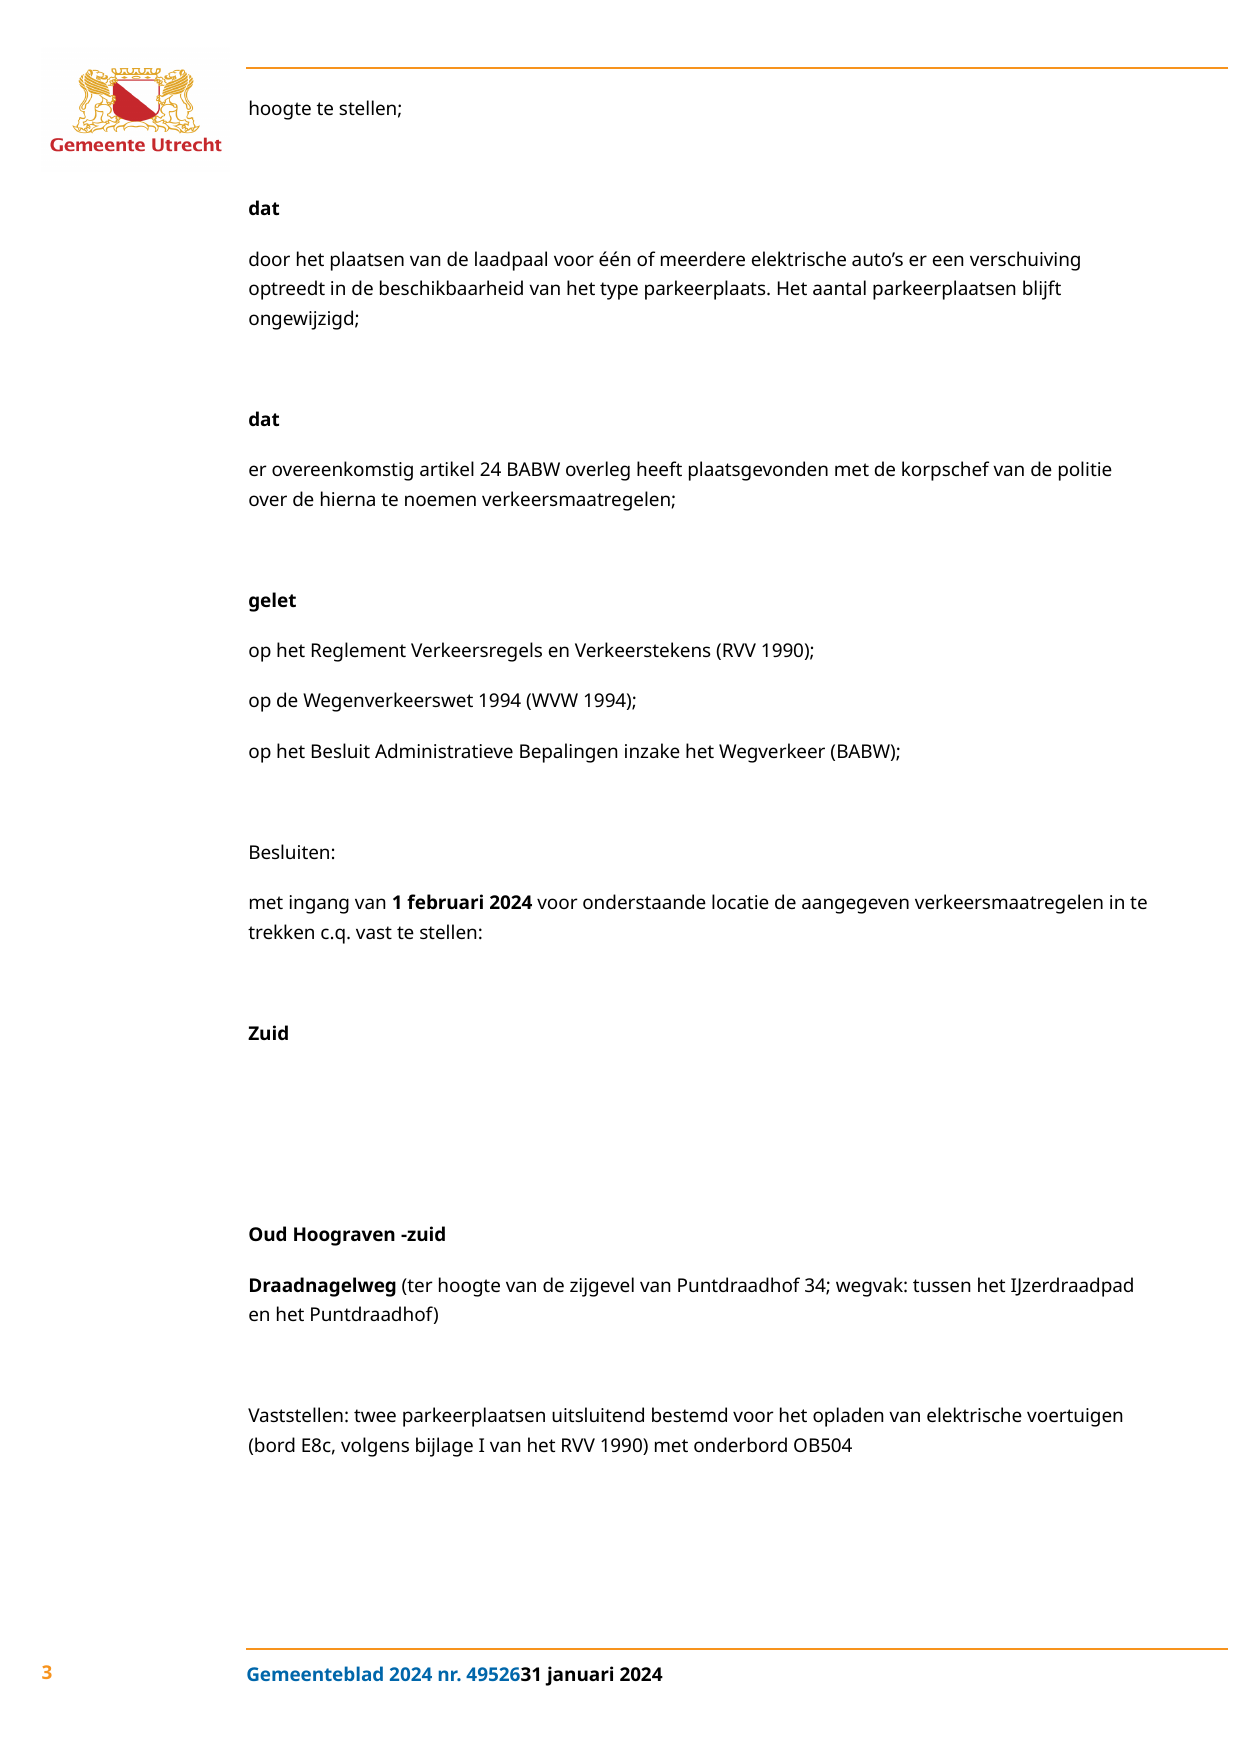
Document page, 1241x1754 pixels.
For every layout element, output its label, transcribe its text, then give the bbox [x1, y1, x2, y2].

text Vaststellen: twee parkeerplaatsen uitsluitend bestemd voor het opladen van elektrische voertuigen (bord E8c, volgens bijlage I van het RVV 1990) met onderbord OB504 [248, 1402, 1152, 1458]
text dat [248, 406, 1152, 432]
text hoogte te stellen; [248, 95, 1152, 121]
text Besluiten: [248, 839, 1152, 865]
text dat [248, 196, 1152, 221]
text op de Wegenverkeerswet 1994 (WVW 1994); [248, 688, 1152, 713]
text door het plaatsen van de laadpaal voor één of meerdere elektrische auto’s er een verschuiving optreedt in de beschikbaarheid van het type parkeerplaats. Het aantal parkeerplaatsen blijft ongewijzigd; [248, 246, 1152, 331]
text op het Besluit Administratieve Bepalingen inzake het Wegverkeer (BABW); [248, 738, 1152, 764]
text er overeenkomstig artikel 24 BABW overleg heeft plaatsgevonden met de korpschef van de politie over de hierna te noemen verkeersmaatregelen; [248, 456, 1152, 512]
text Draadnagelweg (ter hoogte van de zijgevel van Puntdraadhof 34; wegvak: tussen het IJzerdraadpad en het Puntdraadhof) [248, 1272, 1152, 1327]
text op het Reglement Verkeersregels en Verkeerstekens (RVV 1990); [248, 637, 1152, 663]
text met ingang van 1 februari 2024 voor onderstaande locatie de aangegeven verkeersmaatregelen in te trekken c.q. vast te stellen: [248, 889, 1152, 945]
text Oud Hoograven -zuid [248, 1221, 1152, 1247]
text Zuid [248, 1020, 1152, 1046]
text gelet [248, 587, 1152, 613]
picture [41, 47, 231, 172]
